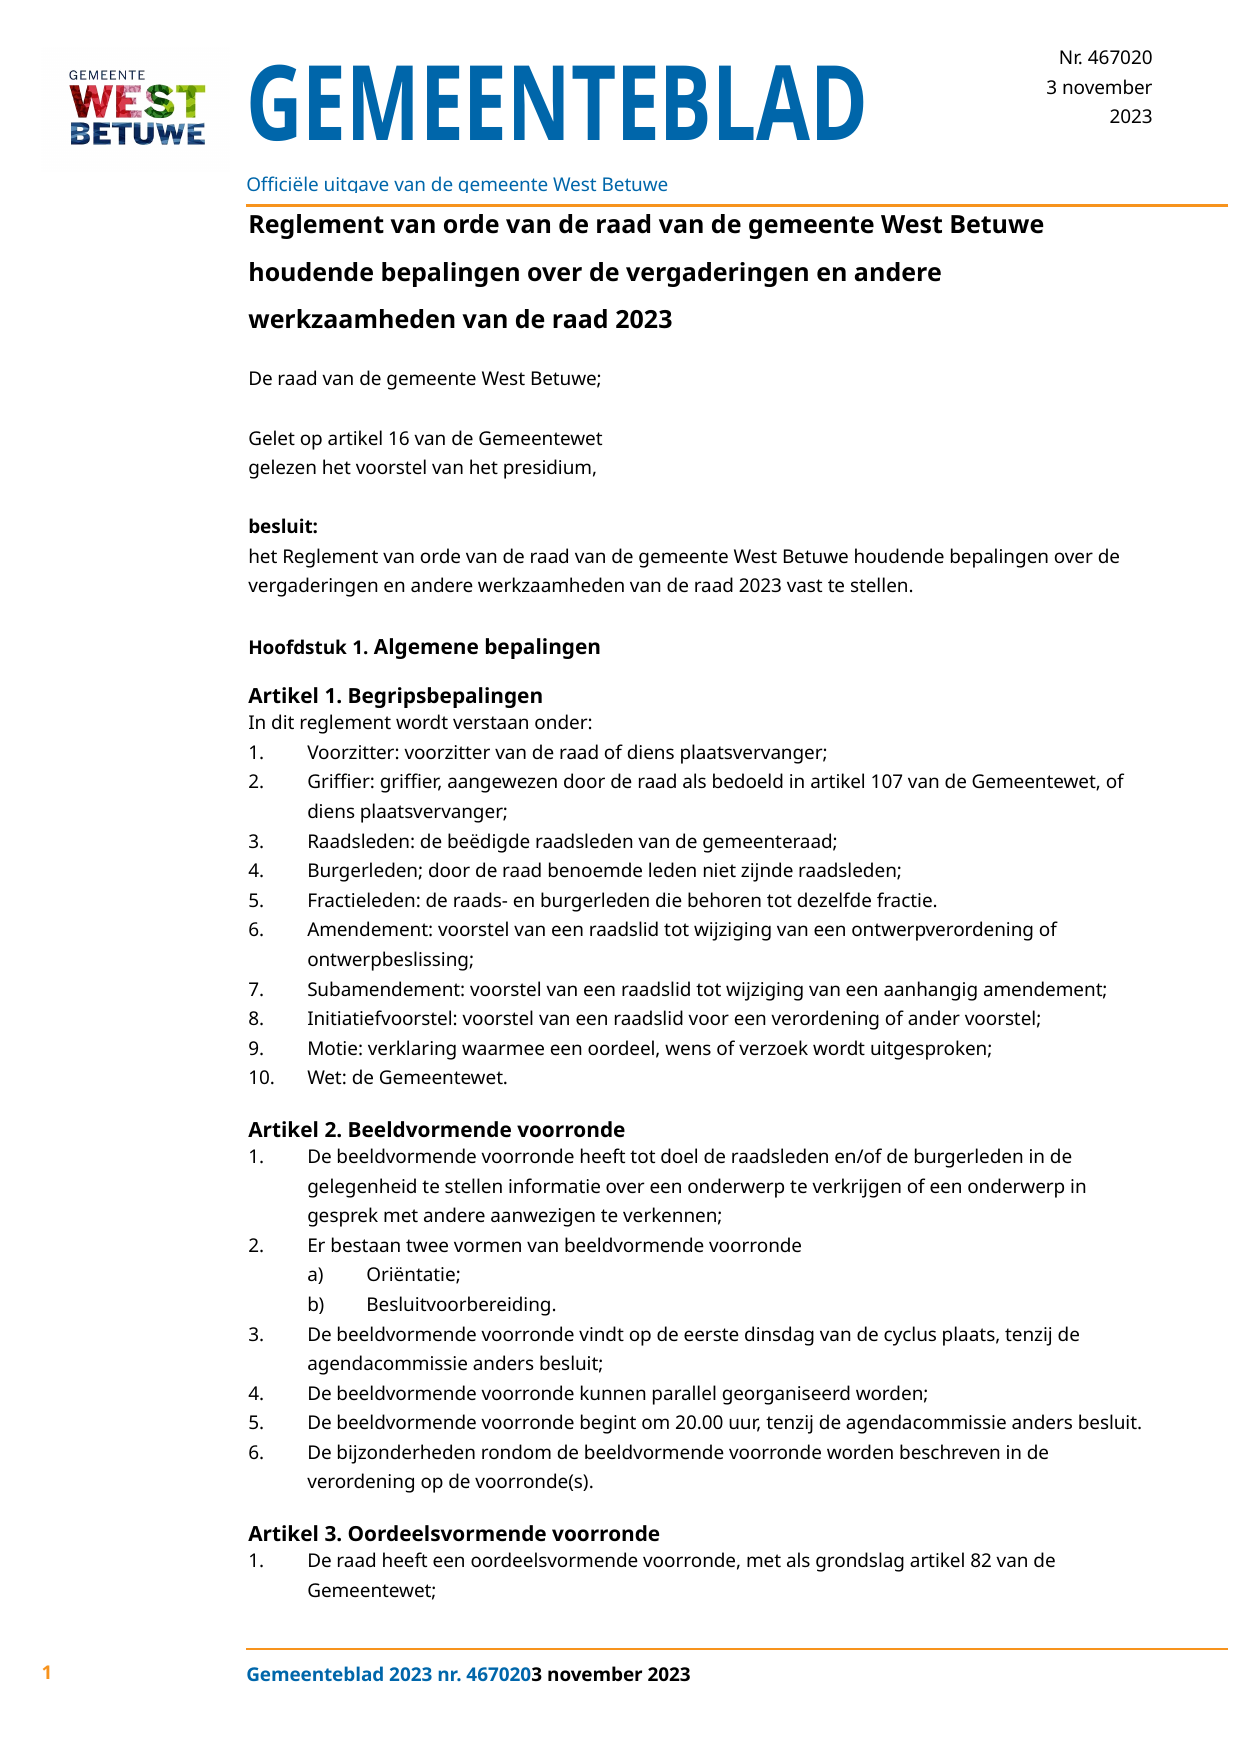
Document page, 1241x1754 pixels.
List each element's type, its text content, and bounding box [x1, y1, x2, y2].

list Amendement: voorstel van een raadslid tot wijziging van een ontwerpverordening of ontwerpbeslissing; [248, 917, 1152, 972]
list De beeldvormende voorronde kunnen parallel georganiseerd worden; [248, 1380, 1152, 1406]
list De raad heeft een oordeelsvormende voorronde, met als grondslag artikel 82 van de Gemeentewet; [248, 1548, 1152, 1603]
text Reglement van orde van de raad van de gemeente West Betuwe houdende bepalingen over de vergaderingen en andere werkzaamheden van de raad 2023 [248, 207, 1152, 336]
text De raad van de gemeente West Betuwe; [248, 366, 1152, 391]
list Oriëntatie; [307, 1262, 1152, 1287]
text besluit: [248, 513, 1152, 539]
list Raadsleden: de beëdigde raadsleden van de gemeenteraad; [248, 828, 1152, 853]
list Er bestaan twee vormen van beeldvormende voorronde [248, 1232, 1152, 1258]
text Artikel 2. Beeldvormende voorronde [248, 1115, 1152, 1143]
list Besluitvoorbereiding. [307, 1291, 1152, 1317]
list Voorzitter: voorzitter van de raad of diens plaatsvervanger; [248, 739, 1152, 765]
text gelezen het voorstel van het presidium, [248, 454, 1152, 480]
list De beeldvormende voorronde begint om 20.00 uur, tenzij de agendacommissie anders besluit. [248, 1409, 1152, 1435]
list De beeldvormende voorronde heeft tot doel de raadsleden en/of de burgerleden in de gelegenheid te stellen informatie over een onderwerp te verkrijgen of een onderwerp in gesprek met andere aanwezigen te verkennen; [248, 1143, 1152, 1228]
list Griffier: griffier, aangewezen door de raad als bedoeld in artikel 107 van de Gemeentewet, of diens plaatsvervanger; [248, 769, 1152, 824]
text Artikel 1. Begripsbepalingen [248, 681, 1152, 709]
list De beeldvormende voorronde vindt op de eerste dinsdag van de cyclus plaats, tenzij de agendacommissie anders besluit; [248, 1321, 1152, 1376]
text Gelet op artikel 16 van de Gemeentewet [248, 425, 1152, 450]
list Burgerleden; door de raad benoemde leden niet zijnde raadsleden; [248, 857, 1152, 883]
list Motie: verklaring waarmee een oordeel, wens of verzoek wordt uitgesproken; [248, 1035, 1152, 1061]
text In dit reglement wordt verstaan onder: [248, 709, 1152, 735]
picture [41, 47, 231, 172]
text Hoofdstuk 1. Algemene bepalingen [248, 632, 1152, 660]
list Initiatiefvoorstel: voorstel van een raadslid voor een verordening of ander voorstel; [248, 1005, 1152, 1031]
list Subamendement: voorstel van een raadslid tot wijziging van een aanhangig amendement; [248, 976, 1152, 1001]
list De bijzonderheden rondom de beeldvormende voorronde worden beschreven in de verordening op de voorronde(s). [248, 1439, 1152, 1494]
list Wet: de Gemeentewet. [248, 1064, 1152, 1090]
text Artikel 3. Oordeelsvormende voorronde [248, 1519, 1152, 1548]
list Fractieleden: de raads- en burgerleden die behoren tot dezelfde fractie. [248, 887, 1152, 913]
text het Reglement van orde van de raad van de gemeente West Betuwe houdende bepalingen over de vergaderingen en andere werkzaamheden van de raad 2023 vast te stellen. [248, 543, 1152, 598]
